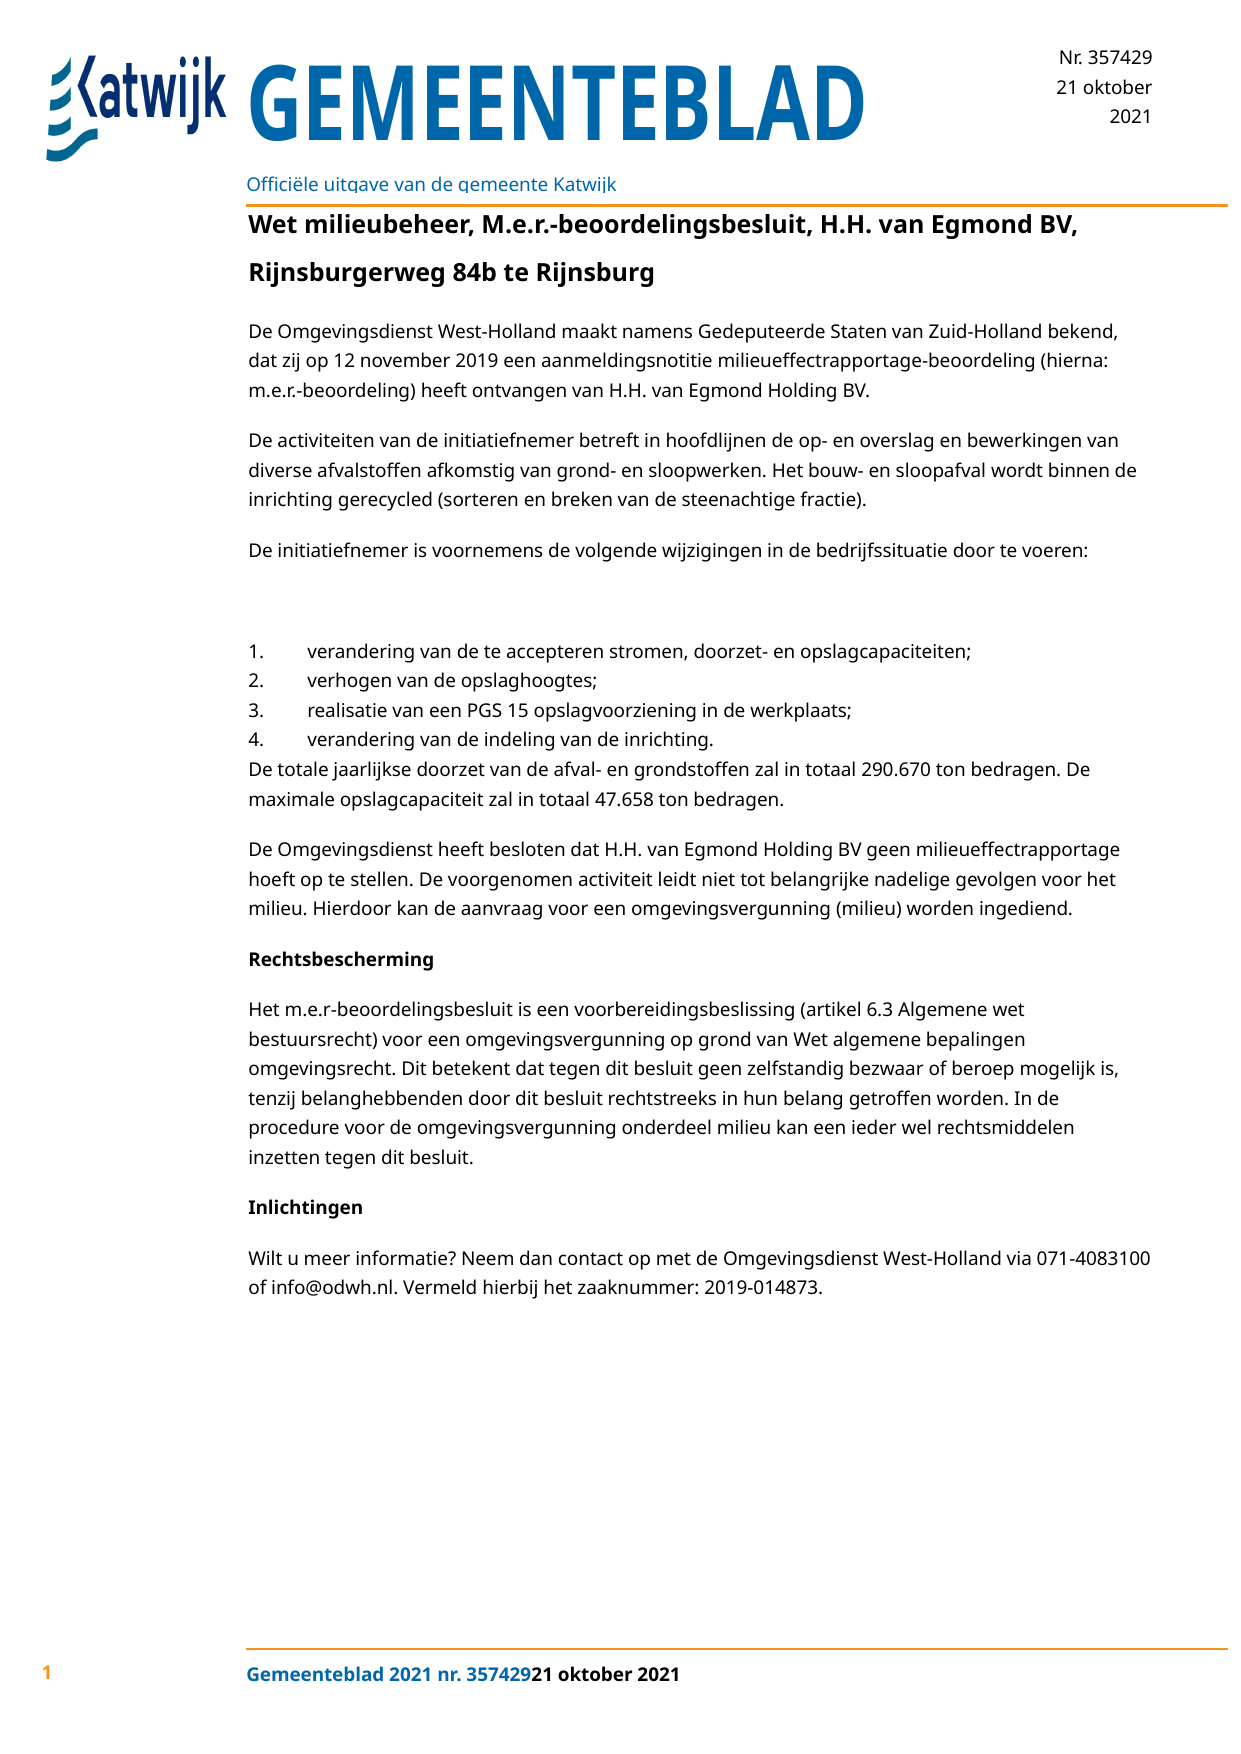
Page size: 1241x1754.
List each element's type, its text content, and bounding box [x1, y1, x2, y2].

text De initiatiefnemer is voornemens de volgende wijzigingen in de bedrijfssituatie door te voeren: [248, 537, 1152, 563]
list verhogen van de opslaghoogtes; [248, 667, 1152, 693]
text Rechtsbescherming [248, 946, 1152, 972]
text De Omgevingsdienst heeft besloten dat H.H. van Egmond Holding BV geen milieueffectrapportage hoeft op te stellen. De voorgenomen activiteit leidt niet tot belangrijke nadelige gevolgen voor het milieu. Hierdoor kan de aanvraag voor een omgevingsvergunning (milieu) worden ingediend. [248, 836, 1152, 921]
list verandering van de indeling van de inrichting. [248, 727, 1152, 752]
list realisatie van een PGS 15 opslagvoorziening in de werkplaats; [248, 697, 1152, 723]
text Het m.e.r-beoordelingsbesluit is een voorbereidingsbeslissing (artikel 6.3 Algemene wet bestuursrecht) voor een omgevingsvergunning op grond van Wet algemene bepalingen omgevingsrecht. Dit betekent dat tegen dit besluit geen zelfstandig bezwaar of beroep mogelijk is, tenzij belanghebbenden door dit besluit rechtstreeks in hun belang getroffen worden. In de procedure voor de omgevingsvergunning onderdeel milieu kan een ieder wel rechtsmiddelen inzetten tegen dit besluit. [248, 996, 1152, 1170]
picture [41, 47, 231, 172]
text De totale jaarlijkse doorzet van de afval- en grondstoffen zal in totaal 290.670 ton bedragen. De maximale opslagcapaciteit zal in totaal 47.658 ton bedragen. [248, 756, 1152, 812]
list verandering van de te accepteren stromen, doorzet- en opslagcapaciteiten; [248, 638, 1152, 664]
text Wilt u meer informatie? Neem dan contact op met de Omgevingsdienst West-Holland via 071‑4083100 of info@odwh.nl. Vermeld hierbij het zaaknummer: 2019-014873. [248, 1245, 1152, 1300]
text De activiteiten van de initiatiefnemer betreft in hoofdlijnen de op- en overslag en bewerkingen van diverse afvalstoffen afkomstig van grond- en sloopwerken. Het bouw- en sloopafval wordt binnen de inrichting gerecycled (sorteren en breken van de steenachtige fractie). [248, 427, 1152, 512]
text Wet milieubeheer, M.e.r.-beoordelingsbesluit, H.H. van Egmond BV, Rijnsburgerweg 84b te Rijnsburg [248, 207, 1152, 288]
text De Omgevingsdienst West-Holland maakt namens Gedeputeerde Staten van Zuid-Holland bekend, dat zij op 12 november 2019 een aanmeldingsnotitie milieueffectrapportage-beoordeling (hierna: m.e.r.-beoordeling) heeft ontvangen van H.H. van Egmond Holding BV. [248, 318, 1152, 403]
text Inlichtingen [248, 1194, 1152, 1220]
